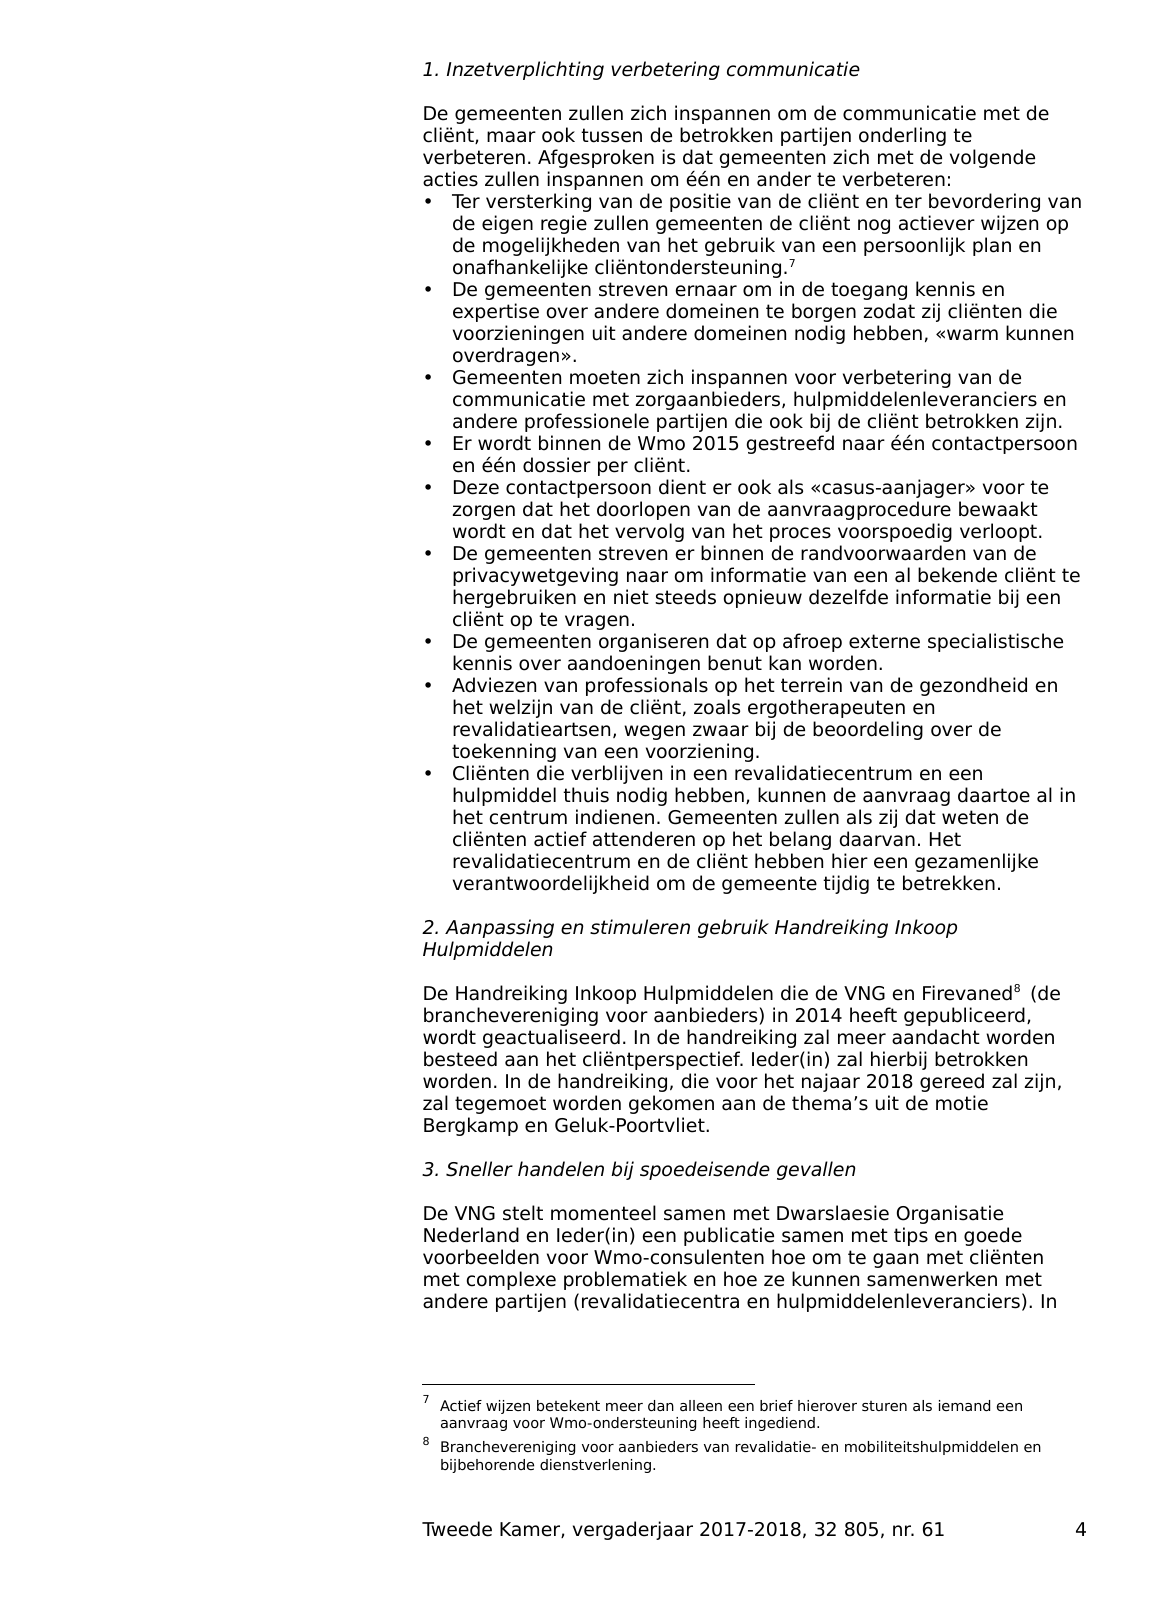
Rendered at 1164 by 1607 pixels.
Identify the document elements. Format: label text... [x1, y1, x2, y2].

text De gemeenten zullen zich inspannen om de communicatie met de cliënt, maar ook tussen de betrokken partijen onderling te verbeteren. Afgesproken is dat gemeenten zich met de volgende acties zullen inspannen om één en ander te verbeteren: [422, 103, 1087, 191]
text • Cliënten die verblijven in een revalidatiecentrum en een hulpmiddel thuis nodig hebben, kunnen de aanvraag daartoe al in het centrum indienen. Gemeenten zullen als zij dat weten de cliënten actief attenderen op het belang daarvan. Het revalidatiecentrum en de cliënt hebben hier een gezamenlijke verantwoordelijkheid om de gemeente tijdig te betrekken. [422, 763, 1087, 894]
subtitle 2. Aanpassing en stimuleren gebruik Handreiking Inkoop Hulpmiddelen [422, 917, 1087, 961]
text • Adviezen van professionals op het terrein van de gezondheid en het welzijn van de cliënt, zoals ergotherapeuten en revalidatieartsen, wegen zwaar bij de beoordeling over de toekenning van een voorziening. [422, 675, 1087, 763]
text • Deze contactpersoon dient er ook als «casus-aanjager» voor te zorgen dat het doorlopen van de aanvraagprocedure bewaakt wordt en dat het vervolg van het proces voorspoedig verloopt. [422, 477, 1087, 543]
text • De gemeenten streven er binnen de randvoorwaarden van de privacywetgeving naar om informatie van een al bekende cliënt te hergebruiken en niet steeds opnieuw dezelfde informatie bij een cliënt op te vragen. [422, 543, 1087, 631]
text • Ter versterking van de positie van de cliënt en ter bevordering van de eigen regie zullen gemeenten de cliënt nog actiever wijzen op de mogelijkheden van het gebruik van een persoonlijk plan en onafhankelijke cliëntondersteuning. [422, 191, 1087, 279]
subtitle 3. Sneller handelen bij spoedeisende gevallen [422, 1159, 1087, 1181]
text De VNG stelt momenteel samen met Dwarslaesie Organisatie Nederland en Ieder(in) een publicatie samen met tips en goede voorbeelden voor Wmo-consulenten hoe om te gaan met cliënten met complexe problematiek en hoe ze kunnen samenwerken met andere partijen (revalidatiecentra en hulpmiddelenleveranciers). In [422, 1203, 1087, 1313]
text De Handreiking Inkoop Hulpmiddelen die de VNG en Firevaned (de branchevereniging voor aanbieders) in 2014 heeft gepubliceerd, wordt geactualiseerd. In de handreiking zal meer aandacht worden besteed aan het cliëntperspectief. Ieder(in) zal hierbij betrokken worden. In de handreiking, die voor het najaar 2018 gereed zal zijn, zal tegemoet worden gekomen aan de thema’s uit de motie Bergkamp en Geluk-Poortvliet. [422, 983, 1087, 1137]
text • De gemeenten streven ernaar om in de toegang kennis en expertise over andere domeinen te borgen zodat zij cliënten die voorzieningen uit andere domeinen nodig hebben, «warm kunnen overdragen». [422, 279, 1087, 367]
text Actief wijzen betekent meer dan alleen een brief hierover sturen als iemand een aanvraag voor Wmo-ondersteuning heeft ingediend. [422, 1393, 1087, 1432]
text • De gemeenten organiseren dat op afroep externe specialistische kennis over aandoeningen benut kan worden. [422, 631, 1087, 675]
subtitle 1. Inzetverplichting verbetering communicatie [422, 59, 1087, 81]
text • Er wordt binnen de Wmo 2015 gestreefd naar één contactpersoon en één dossier per cliënt. [422, 433, 1087, 477]
text Branchevereniging voor aanbieders van revalidatie- en mobiliteitshulpmiddelen en bijbehorende dienstverlening. [422, 1435, 1087, 1474]
text • Gemeenten moeten zich inspannen voor verbetering van de communicatie met zorgaanbieders, hulpmiddelenleveranciers en andere professionele partijen die ook bij de cliënt betrokken zijn. [422, 367, 1087, 433]
